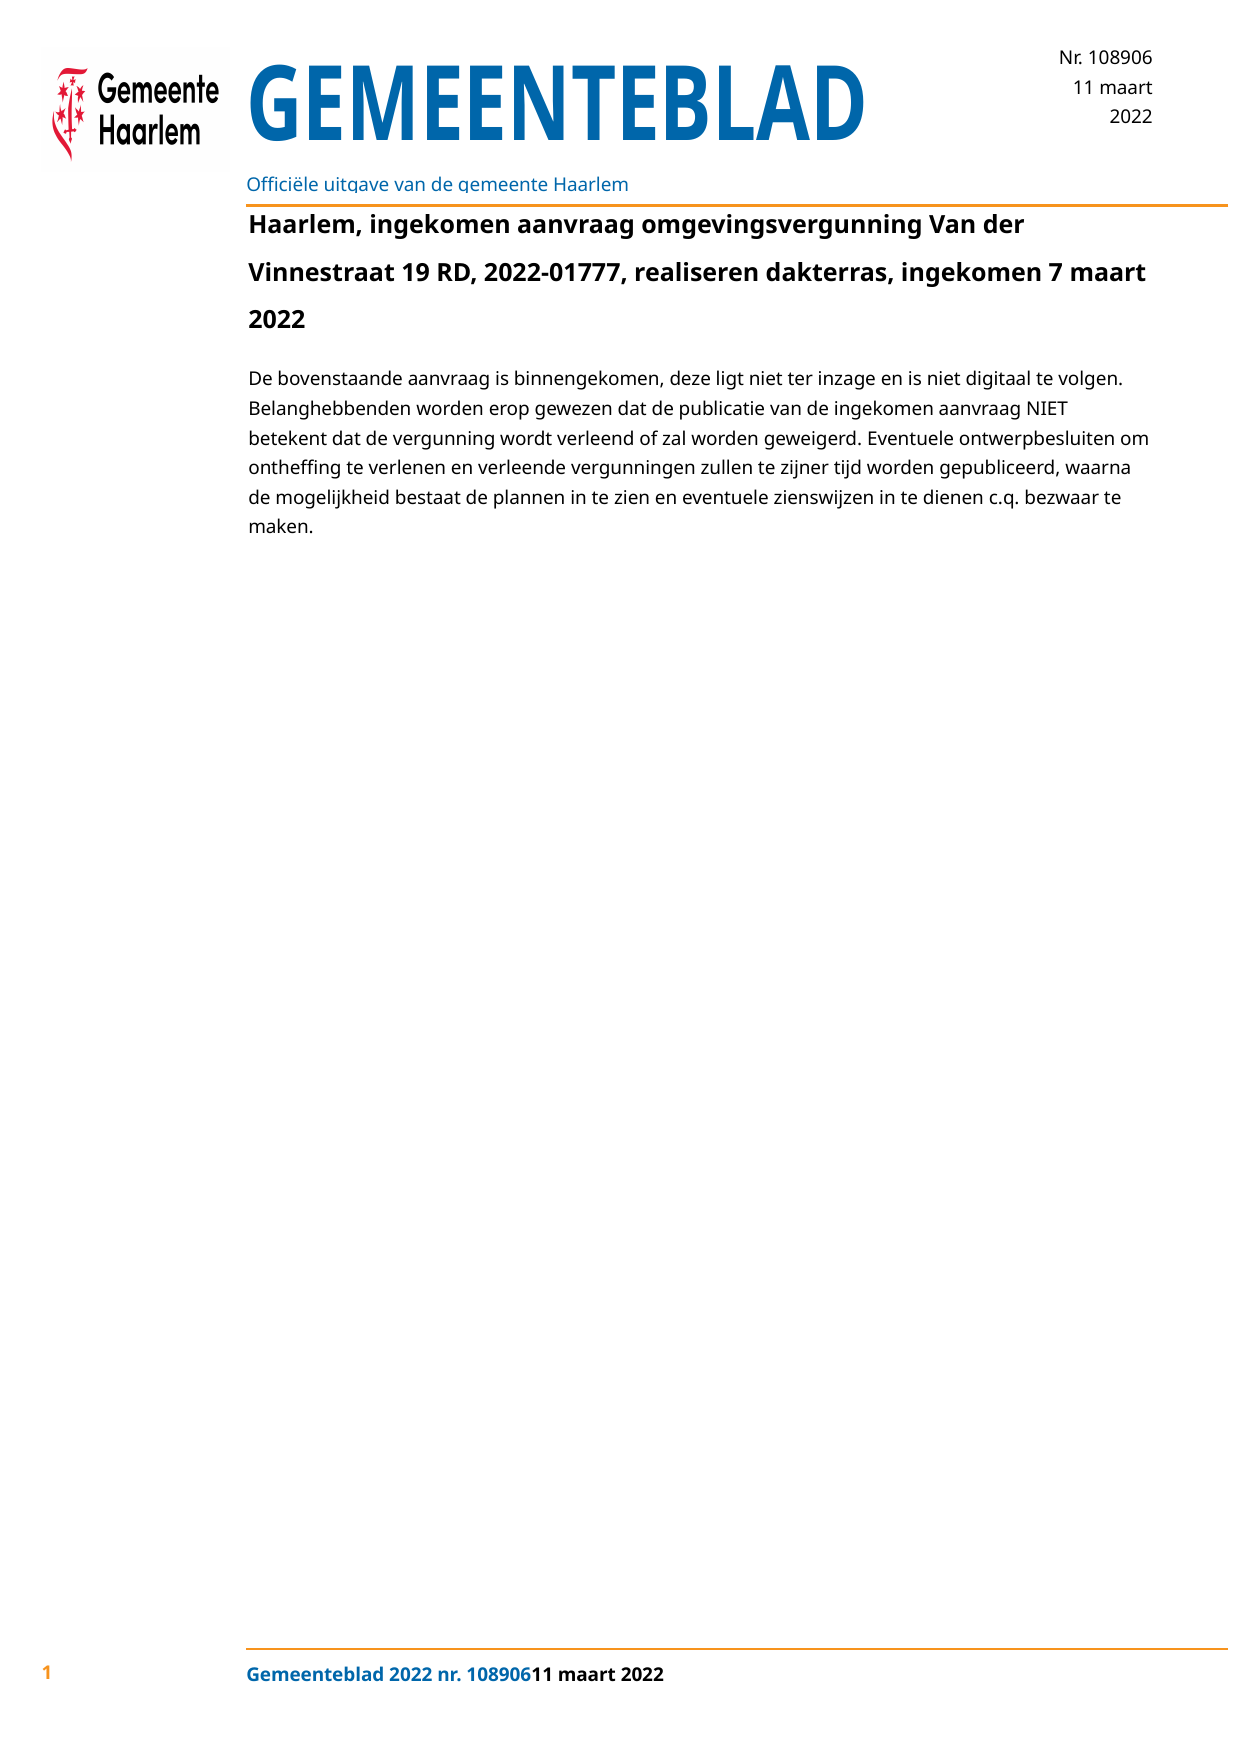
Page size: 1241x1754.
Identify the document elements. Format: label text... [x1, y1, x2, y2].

text De bovenstaande aanvraag is binnengekomen, deze ligt niet ter inzage en is niet digitaal te volgen. Belanghebbenden worden erop gewezen dat de publicatie van de ingekomen aanvraag NIET betekent dat de vergunning wordt verleend of zal worden geweigerd. Eventuele ontwerpbesluiten om ontheffing te verlenen en verleende vergunningen zullen te zijner tijd worden gepubliceerd, waarna de mogelijkheid bestaat de plannen in te zien en eventuele zienswijzen in te dienen c.q. bezwaar te maken. [248, 366, 1152, 539]
picture [41, 47, 231, 172]
text Haarlem, ingekomen aanvraag omgevingsvergunning Van der Vinnestraat 19 RD, 2022-01777, realiseren dakterras, ingekomen 7 maart 2022 [248, 207, 1152, 336]
